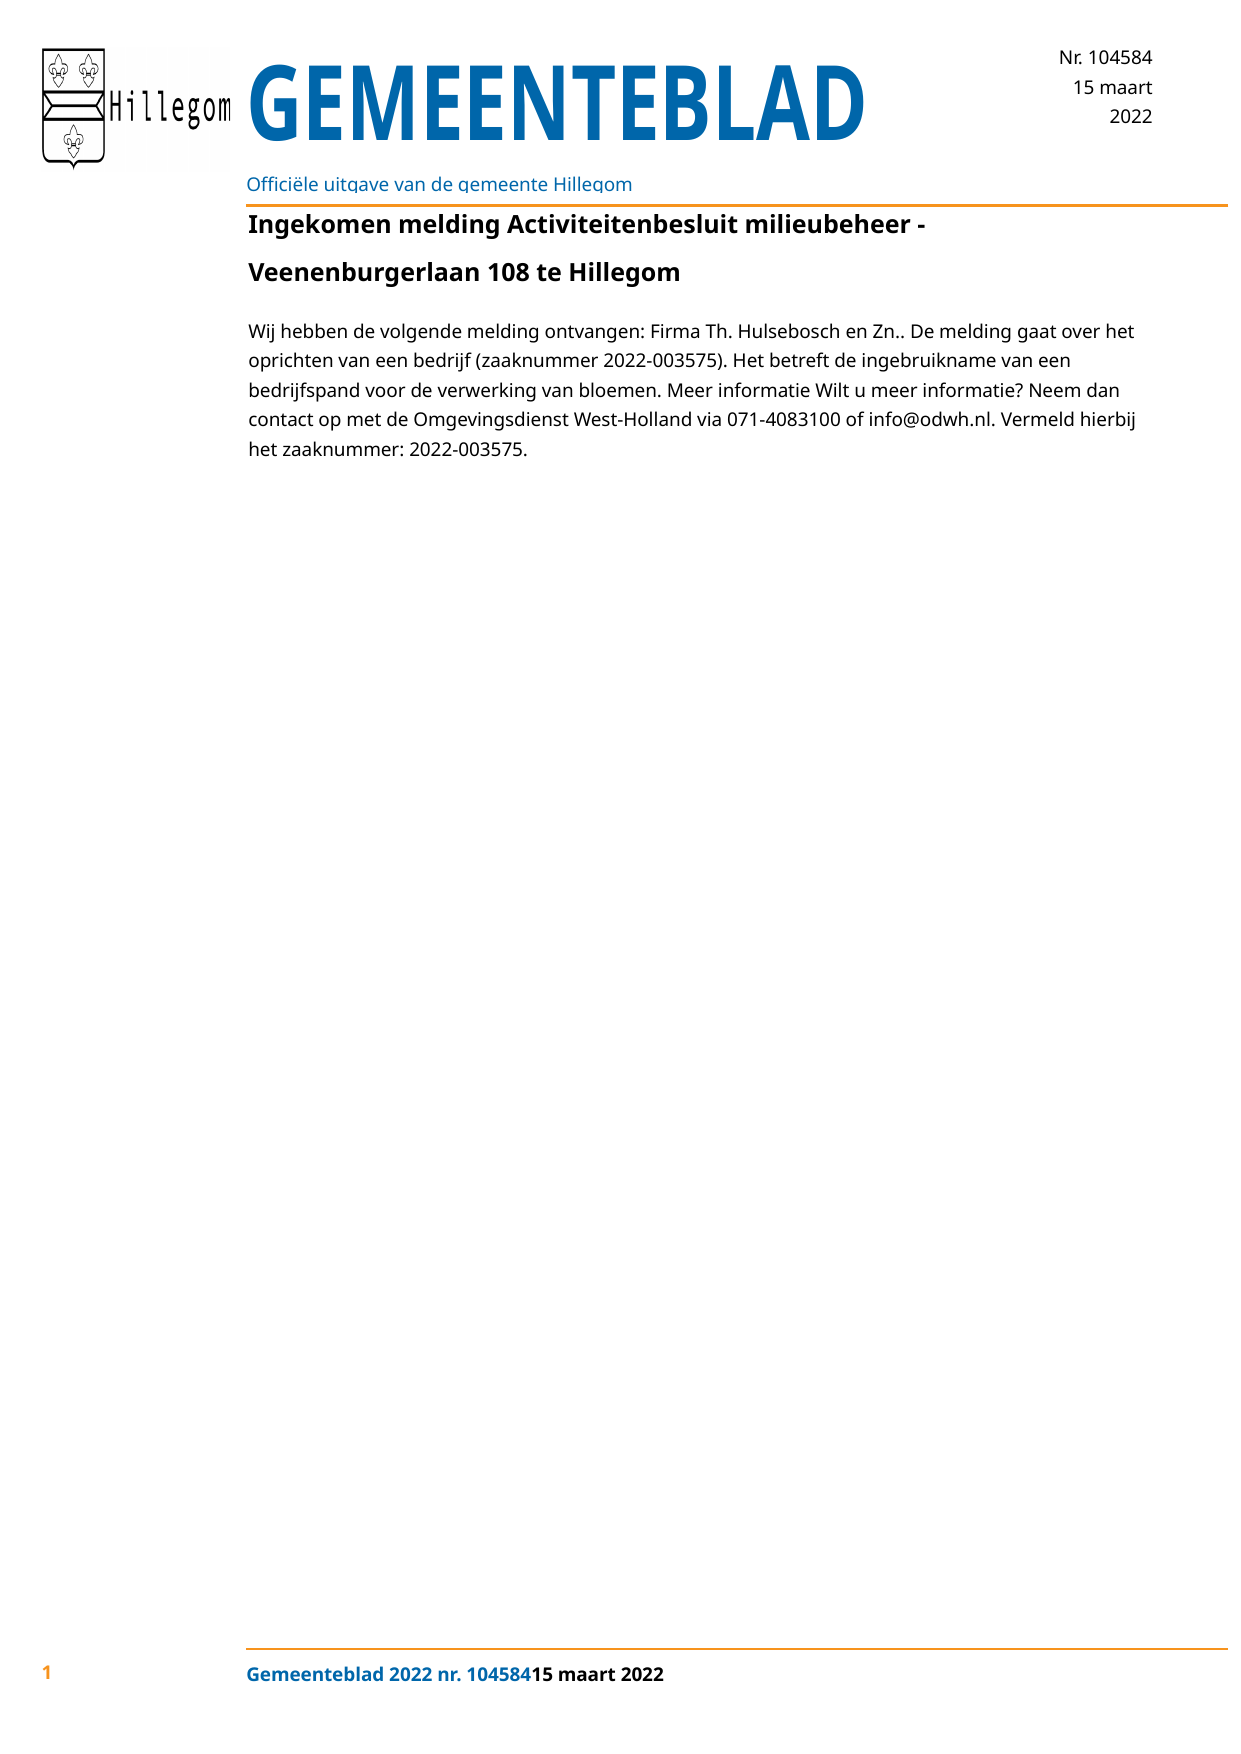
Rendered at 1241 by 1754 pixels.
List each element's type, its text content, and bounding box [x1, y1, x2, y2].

picture [41, 47, 231, 172]
text Ingekomen melding Activiteitenbesluit milieubeheer - Veenenburgerlaan 108 te Hillegom [248, 207, 1152, 288]
text Wij hebben de volgende melding ontvangen: Firma Th. Hulsebosch en Zn.. De melding gaat over het oprichten van een bedrijf (zaaknummer 2022-003575). Het betreft de ingebruikname van een bedrijfspand voor de verwerking van bloemen. Meer informatie Wilt u meer informatie? Neem dan contact op met de Omgevingsdienst West-Holland via 071-4083100 of info@odwh.nl. Vermeld hierbij het zaaknummer: 2022-003575. [248, 318, 1152, 462]
